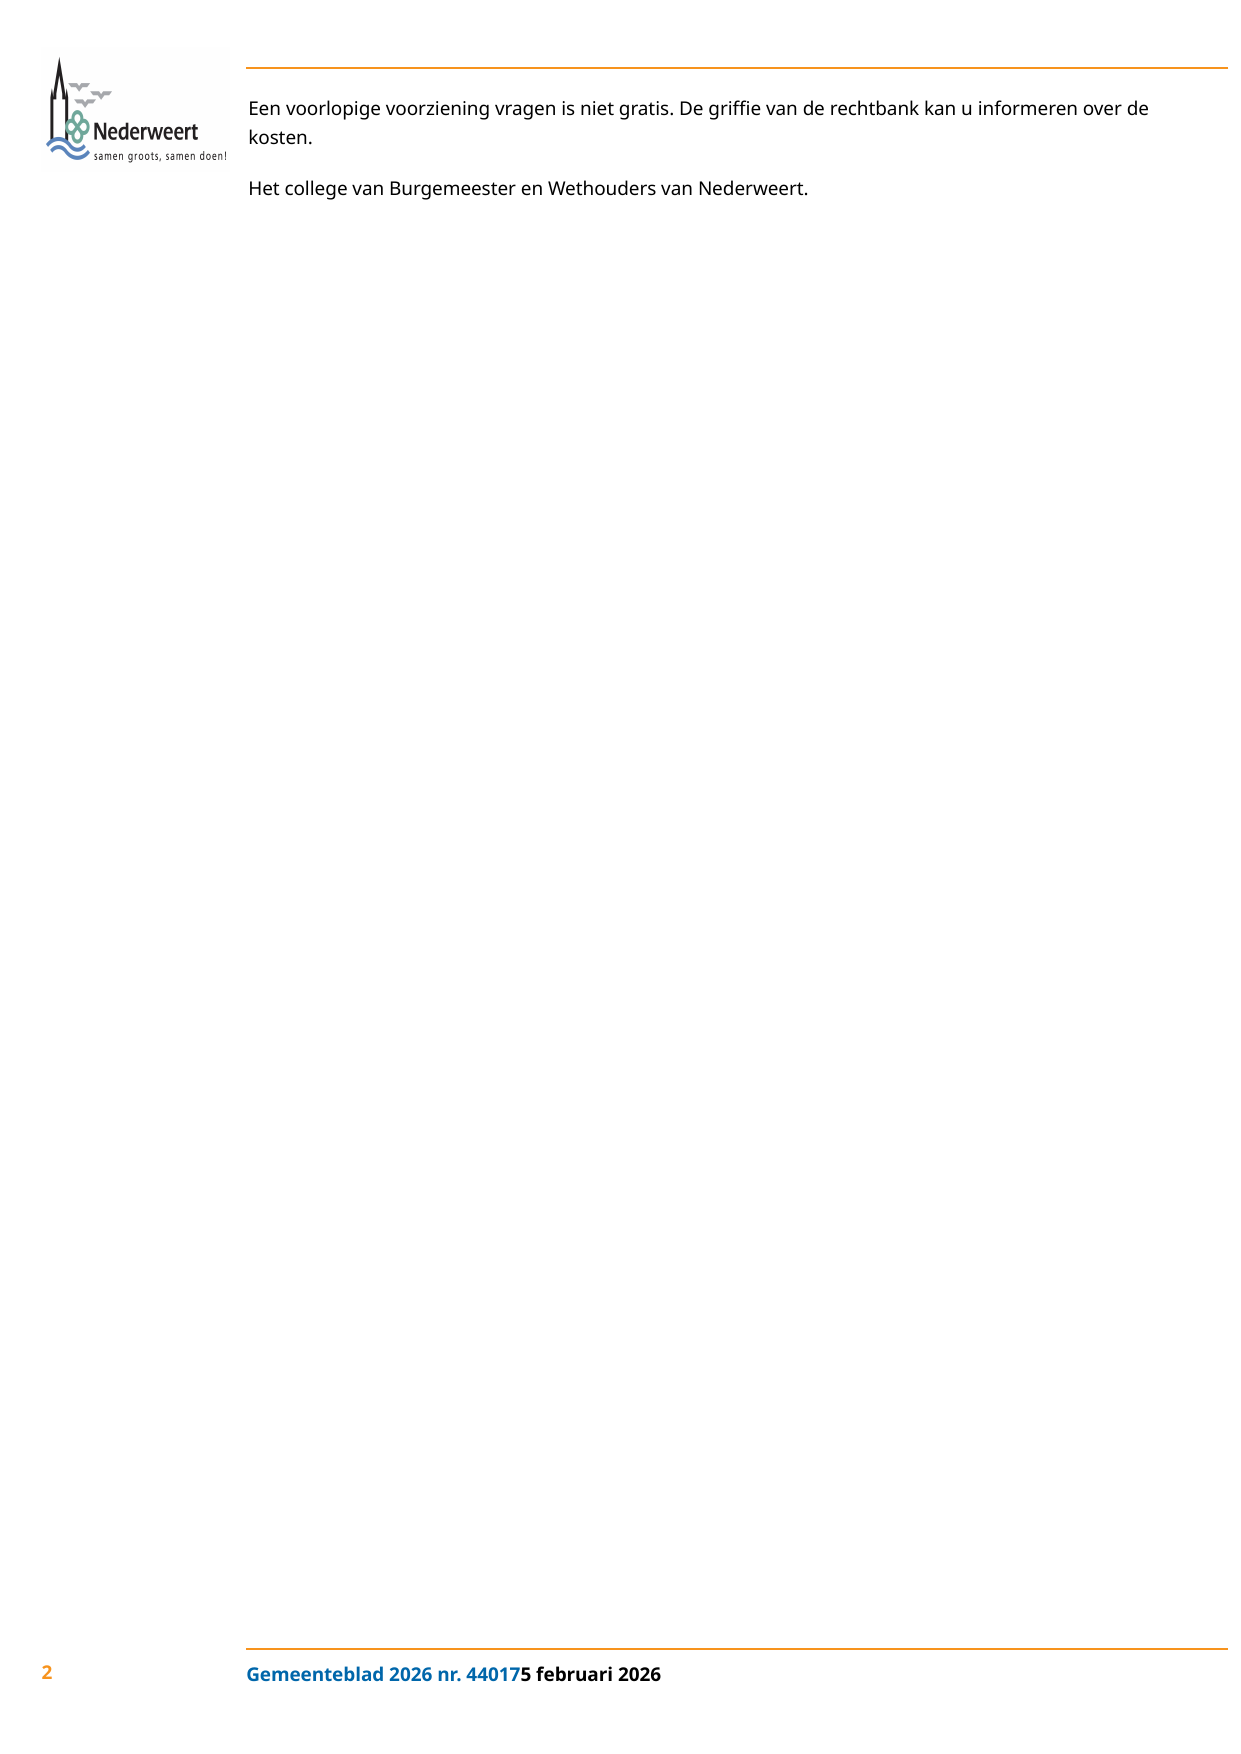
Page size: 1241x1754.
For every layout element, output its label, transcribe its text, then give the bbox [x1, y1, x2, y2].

picture [41, 47, 231, 172]
text Een voorlopige voorziening vragen is niet gratis. De griffie van de rechtbank kan u informeren over de kosten. [248, 95, 1152, 150]
text Het college van Burgemeester en Wethouders van Nederweert. [248, 175, 1152, 201]
